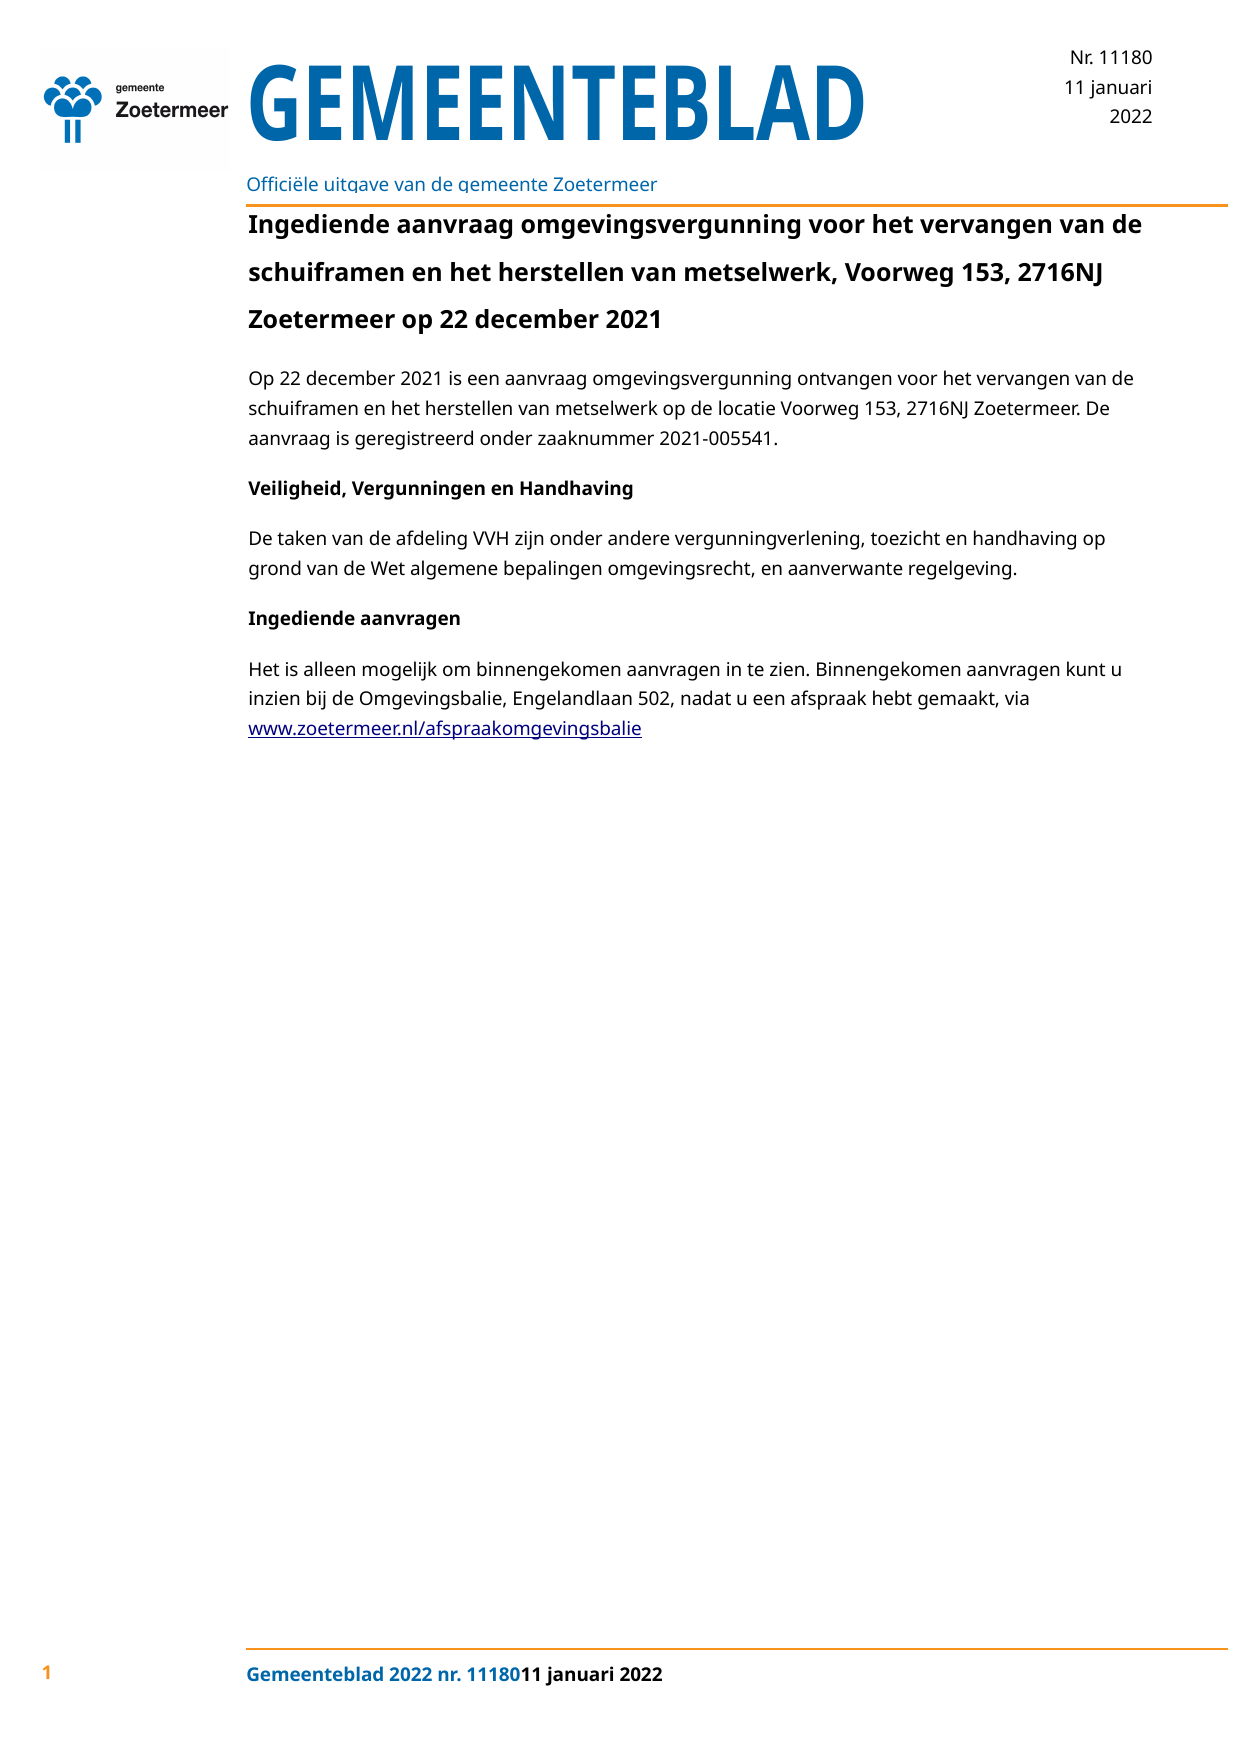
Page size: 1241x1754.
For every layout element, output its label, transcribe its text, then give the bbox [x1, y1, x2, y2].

text Ingediende aanvragen [248, 606, 1152, 631]
picture [41, 47, 231, 172]
text Op 22 december 2021 is een aanvraag omgevingsvergunning ontvangen voor het vervangen van de schuiframen en het herstellen van metselwerk op de locatie Voorweg 153, 2716NJ Zoetermeer. De aanvraag is geregistreerd onder zaaknummer 2021-005541. [248, 366, 1152, 450]
text De taken van de afdeling VVH zijn onder andere vergunningverlening, toezicht en handhaving op grond van de Wet algemene bepalingen omgevingsrecht, en aanverwante regelgeving. [248, 526, 1152, 581]
text Ingediende aanvraag omgevingsvergunning voor het vervangen van de schuiframen en het herstellen van metselwerk, Voorweg 153, 2716NJ Zoetermeer op 22 december 2021 [248, 207, 1152, 336]
text Het is alleen mogelijk om binnengekomen aanvragen in te zien. Binnengekomen aanvragen kunt u inzien bij de Omgevingsbalie, Engelandlaan 502, nadat u een afspraak hebt gemaakt, via www.zoetermeer.nl/afspraakomgevingsbalie [248, 656, 1152, 741]
text Veiligheid, Vergunningen en Handhaving [248, 475, 1152, 501]
